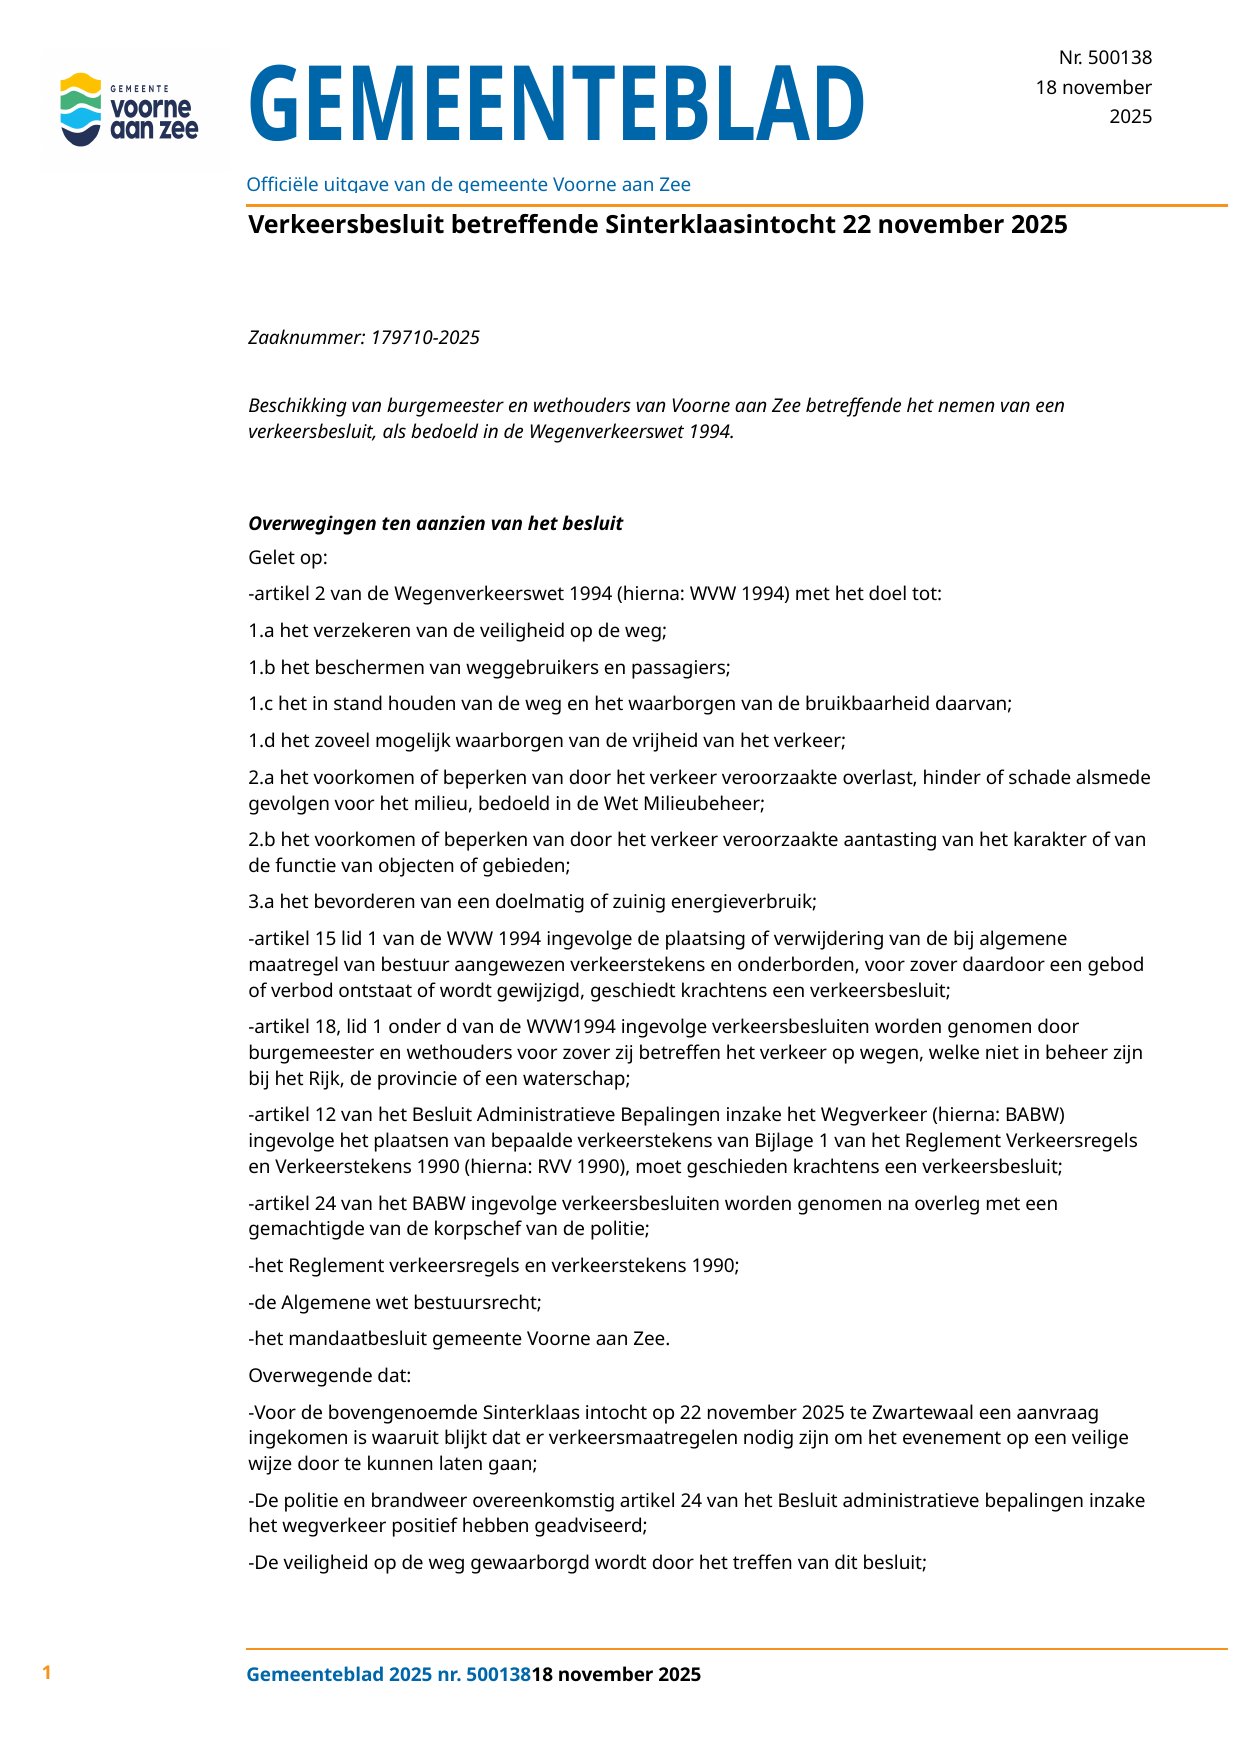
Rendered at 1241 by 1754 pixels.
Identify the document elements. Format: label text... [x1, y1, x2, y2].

picture [41, 47, 231, 172]
text -het Reglement verkeersregels en verkeerstekens 1990; [248, 1252, 1152, 1278]
text 1.b het beschermen van weggebruikers en passagiers; [248, 654, 1152, 680]
text Gelet op: [248, 544, 1152, 570]
text 2.b het voorkomen of beperken van door het verkeer veroorzaakte aantasting van het karakter of van de functie van objecten of gebieden; [248, 826, 1152, 878]
text -De veiligheid op de weg gewaarborgd wordt door het treffen van dit besluit; [248, 1549, 1152, 1575]
text -Voor de bovengenoemde Sinterklaas intocht op 22 november 2025 te Zwartewaal een aanvraag ingekomen is waaruit blijkt dat er verkeersmaatregelen nodig zijn om het evenement op een veilige wijze door te kunnen laten gaan; [248, 1399, 1152, 1476]
text -artikel 18, lid 1 onder d van de WVW1994 ingevolge verkeersbesluiten worden genomen door burgemeester en wethouders voor zover zij betreffen het verkeer op wegen, welke niet in beheer zijn bij het Rijk, de provincie of een waterschap; [248, 1013, 1152, 1091]
text Overwegende dat: [248, 1362, 1152, 1388]
text -artikel 12 van het Besluit Administratieve Bepalingen inzake het Wegverkeer (hierna: BABW) ingevolge het plaatsen van bepaalde verkeerstekens van Bijlage 1 van het Reglement Verkeersregels en Verkeerstekens 1990 (hierna: RVV 1990), moet geschieden krachtens een verkeersbesluit; [248, 1102, 1152, 1179]
text Zaaknummer: 179710-2025 [248, 324, 1152, 350]
text -De politie en brandweer overeenkomstig artikel 24 van het Besluit administratieve bepalingen inzake het wegverkeer positief hebben geadviseerd; [248, 1487, 1152, 1538]
text Overwegingen ten aanzien van het besluit [248, 510, 1152, 536]
text -het mandaatbesluit gemeente Voorne aan Zee. [248, 1326, 1152, 1351]
text -artikel 2 van de Wegenverkeerswet 1994 (hierna: WVW 1994) met het doel tot: [248, 581, 1152, 606]
text -de Algemene wet bestuursrecht; [248, 1289, 1152, 1314]
text -artikel 24 van het BABW ingevolge verkeersbesluiten worden genomen na overleg met een gemachtigde van de korpschef van de politie; [248, 1190, 1152, 1241]
text Beschikking van burgemeester en wethouders van Voorne aan Zee betreffende het nemen van een verkeersbesluit, als bedoeld in de Wegenverkeerswet 1994. [248, 392, 1152, 443]
text 1.c het in stand houden van de weg en het waarborgen van de bruikbaarheid daarvan; [248, 691, 1152, 716]
text Verkeersbesluit betreffende Sinterklaasintocht 22 november 2025 [248, 207, 1152, 241]
text -artikel 15 lid 1 van de WVW 1994 ingevolge de plaatsing of verwijdering van de bij algemene maatregel van bestuur aangewezen verkeerstekens en onderborden, voor zover daardoor een gebod of verbod ontstaat of wordt gewijzigd, geschiedt krachtens een verkeersbesluit; [248, 925, 1152, 1003]
text 3.a het bevorderen van een doelmatig of zuinig energieverbruik; [248, 889, 1152, 914]
text 1.d het zoveel mogelijk waarborgen van de vrijheid van het verkeer; [248, 727, 1152, 753]
text 2.a het voorkomen of beperken van door het verkeer veroorzaakte overlast, hinder of schade alsmede gevolgen voor het milieu, bedoeld in de Wet Milieubeheer; [248, 764, 1152, 815]
text 1.a het verzekeren van de veiligheid op de weg; [248, 617, 1152, 643]
